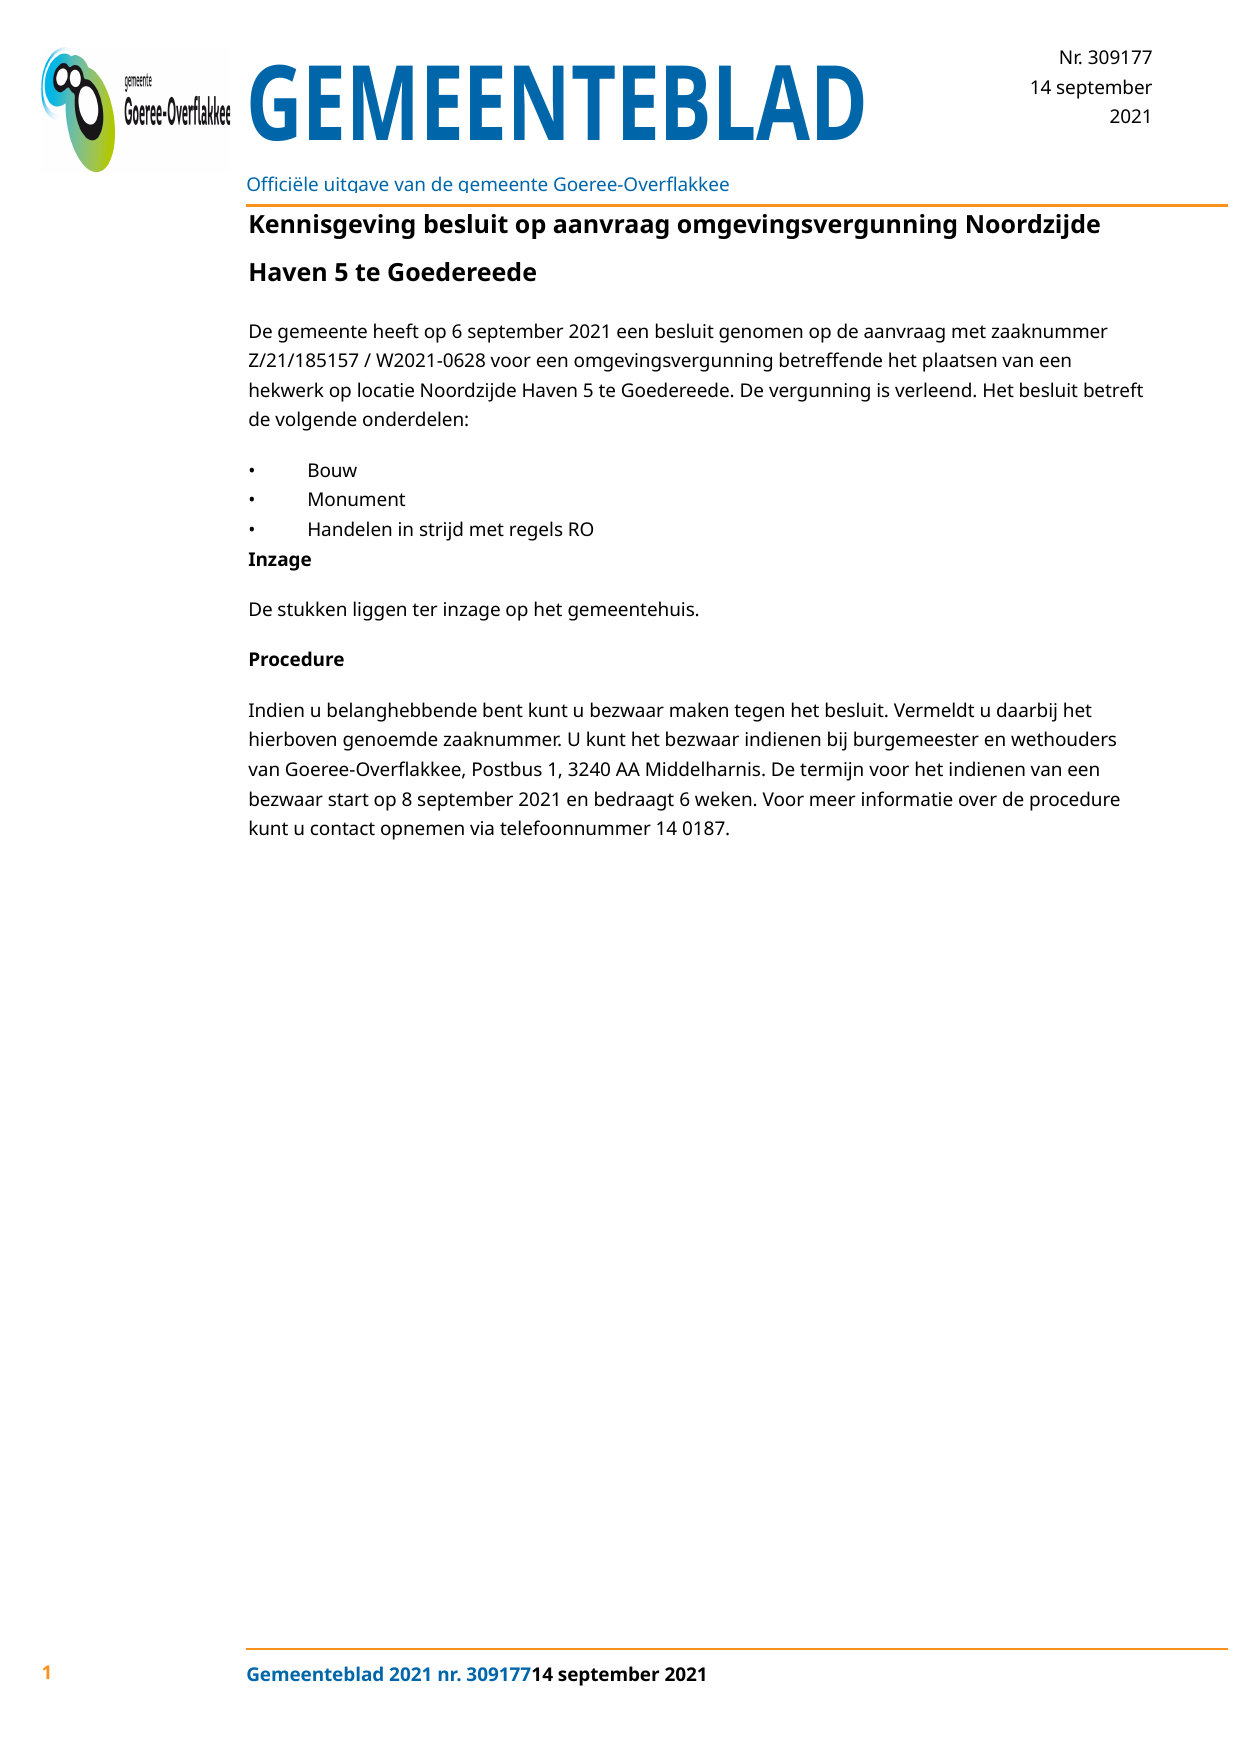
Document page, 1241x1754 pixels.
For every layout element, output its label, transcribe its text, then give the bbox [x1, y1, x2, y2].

text Indien u belanghebbende bent kunt u bezwaar maken tegen het besluit. Vermeldt u daarbij het hierboven genoemde zaaknummer. U kunt het bezwaar indienen bij burgemeester en wethouders van Goeree-Overflakkee, Postbus 1, 3240 AA Middelharnis. De termijn voor het indienen van een bezwaar start op 8 september 2021 en bedraagt 6 weken. Voor meer informatie over de procedure kunt u contact opnemen via telefoonnummer 14 0187. [248, 697, 1152, 841]
picture [41, 47, 231, 172]
list Monument [248, 487, 1152, 512]
text Inzage [248, 546, 1152, 572]
list Handelen in strijd met regels RO [248, 516, 1152, 542]
text De gemeente heeft op 6 september 2021 een besluit genomen op de aanvraag met zaaknummer Z/21/185157 / W2021-0628 voor een omgevingsvergunning betreffende het plaatsen van een hekwerk op locatie Noordzijde Haven 5 te Goedereede. De vergunning is verleend. Het besluit betreft de volgende onderdelen: [248, 318, 1152, 432]
text De stukken liggen ter inzage op het gemeentehuis. [248, 596, 1152, 622]
text Procedure [248, 647, 1152, 672]
text Kennisgeving besluit op aanvraag omgevingsvergunning Noordzijde Haven 5 te Goedereede [248, 207, 1152, 288]
list Bouw [248, 457, 1152, 483]
